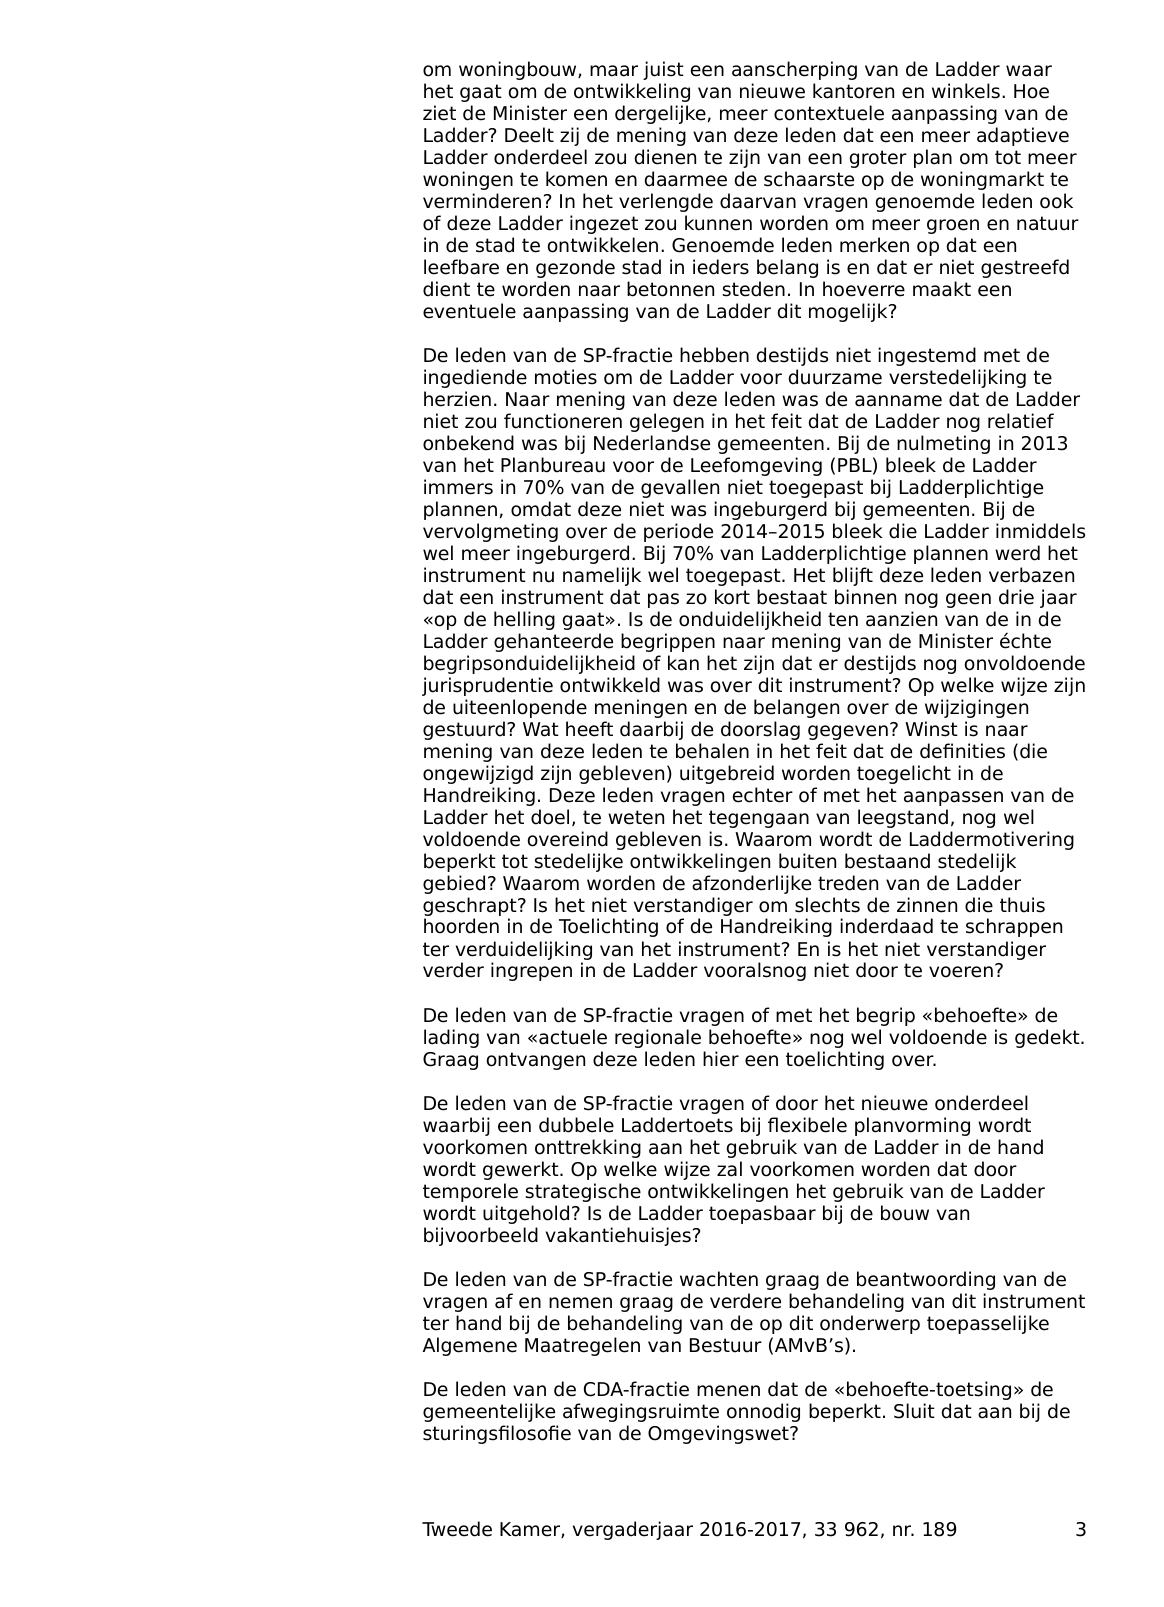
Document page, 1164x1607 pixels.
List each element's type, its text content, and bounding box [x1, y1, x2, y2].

text De leden van de CDA-fractie menen dat de «behoefte-toetsing» de gemeentelijke afwegingsruimte onnodig beperkt. Sluit dat aan bij de sturingsfilosofie van de Omgevingswet? [422, 1379, 1087, 1445]
text De leden van de SP-fractie hebben destijds niet ingestemd met de ingediende moties om de Ladder voor duurzame verstedelijking te herzien. Naar mening van deze leden was de aanname dat de Ladder niet zou functioneren gelegen in het feit dat de Ladder nog relatief onbekend was bij Nederlandse gemeenten. Bij de nulmeting in 2013 van het Planbureau voor de Leefomgeving (PBL) bleek de Ladder immers in 70% van de gevallen niet toegepast bij Ladderplichtige plannen, omdat deze niet was ingeburgerd bij gemeenten. Bij de vervolgmeting over de periode 2014–2015 bleek die Ladder inmiddels wel meer ingeburgerd. Bij 70% van Ladderplichtige plannen werd het instrument nu namelijk wel toegepast. Het blijft deze leden verbazen dat een instrument dat pas zo kort bestaat binnen nog geen drie jaar «op de helling gaat». Is de onduidelijkheid ten aanzien van de in de Ladder gehanteerde begrippen naar mening van de Minister échte begripsonduidelijkheid of kan het zijn dat er destijds nog onvoldoende jurisprudentie ontwikkeld was over dit instrument? Op welke wijze zijn de uiteenlopende meningen en de belangen over de wijzigingen gestuurd? Wat heeft daarbij de doorslag gegeven? Winst is naar mening van deze leden te behalen in het feit dat de definities (die ongewijzigd zijn gebleven) uitgebreid worden toegelicht in de Handreiking. Deze leden vragen echter of met het aanpassen van de Ladder het doel, te weten het tegengaan van leegstand, nog wel voldoende overeind gebleven is. Waarom wordt de Laddermotivering beperkt tot stedelijke ontwikkelingen buiten bestaand stedelijk gebied? Waarom worden de afzonderlijke treden van de Ladder geschrapt? Is het niet verstandiger om slechts de zinnen die thuis hoorden in de Toelichting of de Handreiking inderdaad te schrappen ter verduidelijking van het instrument? En is het niet verstandiger verder ingrepen in de Ladder vooralsnog niet door te voeren? [422, 345, 1087, 982]
text om woningbouw, maar juist een aanscherping van de Ladder waar het gaat om de ontwikkeling van nieuwe kantoren en winkels. Hoe ziet de Minister een dergelijke, meer contextuele aanpassing van de Ladder? Deelt zij de mening van deze leden dat een meer adaptieve Ladder onderdeel zou dienen te zijn van een groter plan om tot meer woningen te komen en daarmee de schaarste op de woningmarkt te verminderen? In het verlengde daarvan vragen genoemde leden ook of deze Ladder ingezet zou kunnen worden om meer groen en natuur in de stad te ontwikkelen. Genoemde leden merken op dat een leefbare en gezonde stad in ieders belang is en dat er niet gestreefd dient te worden naar betonnen steden. In hoeverre maakt een eventuele aanpassing van de Ladder dit mogelijk? [422, 59, 1087, 323]
text De leden van de SP-fractie vragen of door het nieuwe onderdeel waarbij een dubbele Laddertoets bij flexibele planvorming wordt voorkomen onttrekking aan het gebruik van de Ladder in de hand wordt gewerkt. Op welke wijze zal voorkomen worden dat door temporele strategische ontwikkelingen het gebruik van de Ladder wordt uitgehold? Is de Ladder toepasbaar bij de bouw van bijvoorbeeld vakantiehuisjes? [422, 1093, 1087, 1247]
text De leden van de SP-fractie vragen of met het begrip «behoefte» de lading van «actuele regionale behoefte» nog wel voldoende is gedekt. Graag ontvangen deze leden hier een toelichting over. [422, 1004, 1087, 1071]
text De leden van de SP-fractie wachten graag de beantwoording van de vragen af en nemen graag de verdere behandeling van dit instrument ter hand bij de behandeling van de op dit onderwerp toepasselijke Algemene Maatregelen van Bestuur (AMvB’s). [422, 1269, 1087, 1357]
